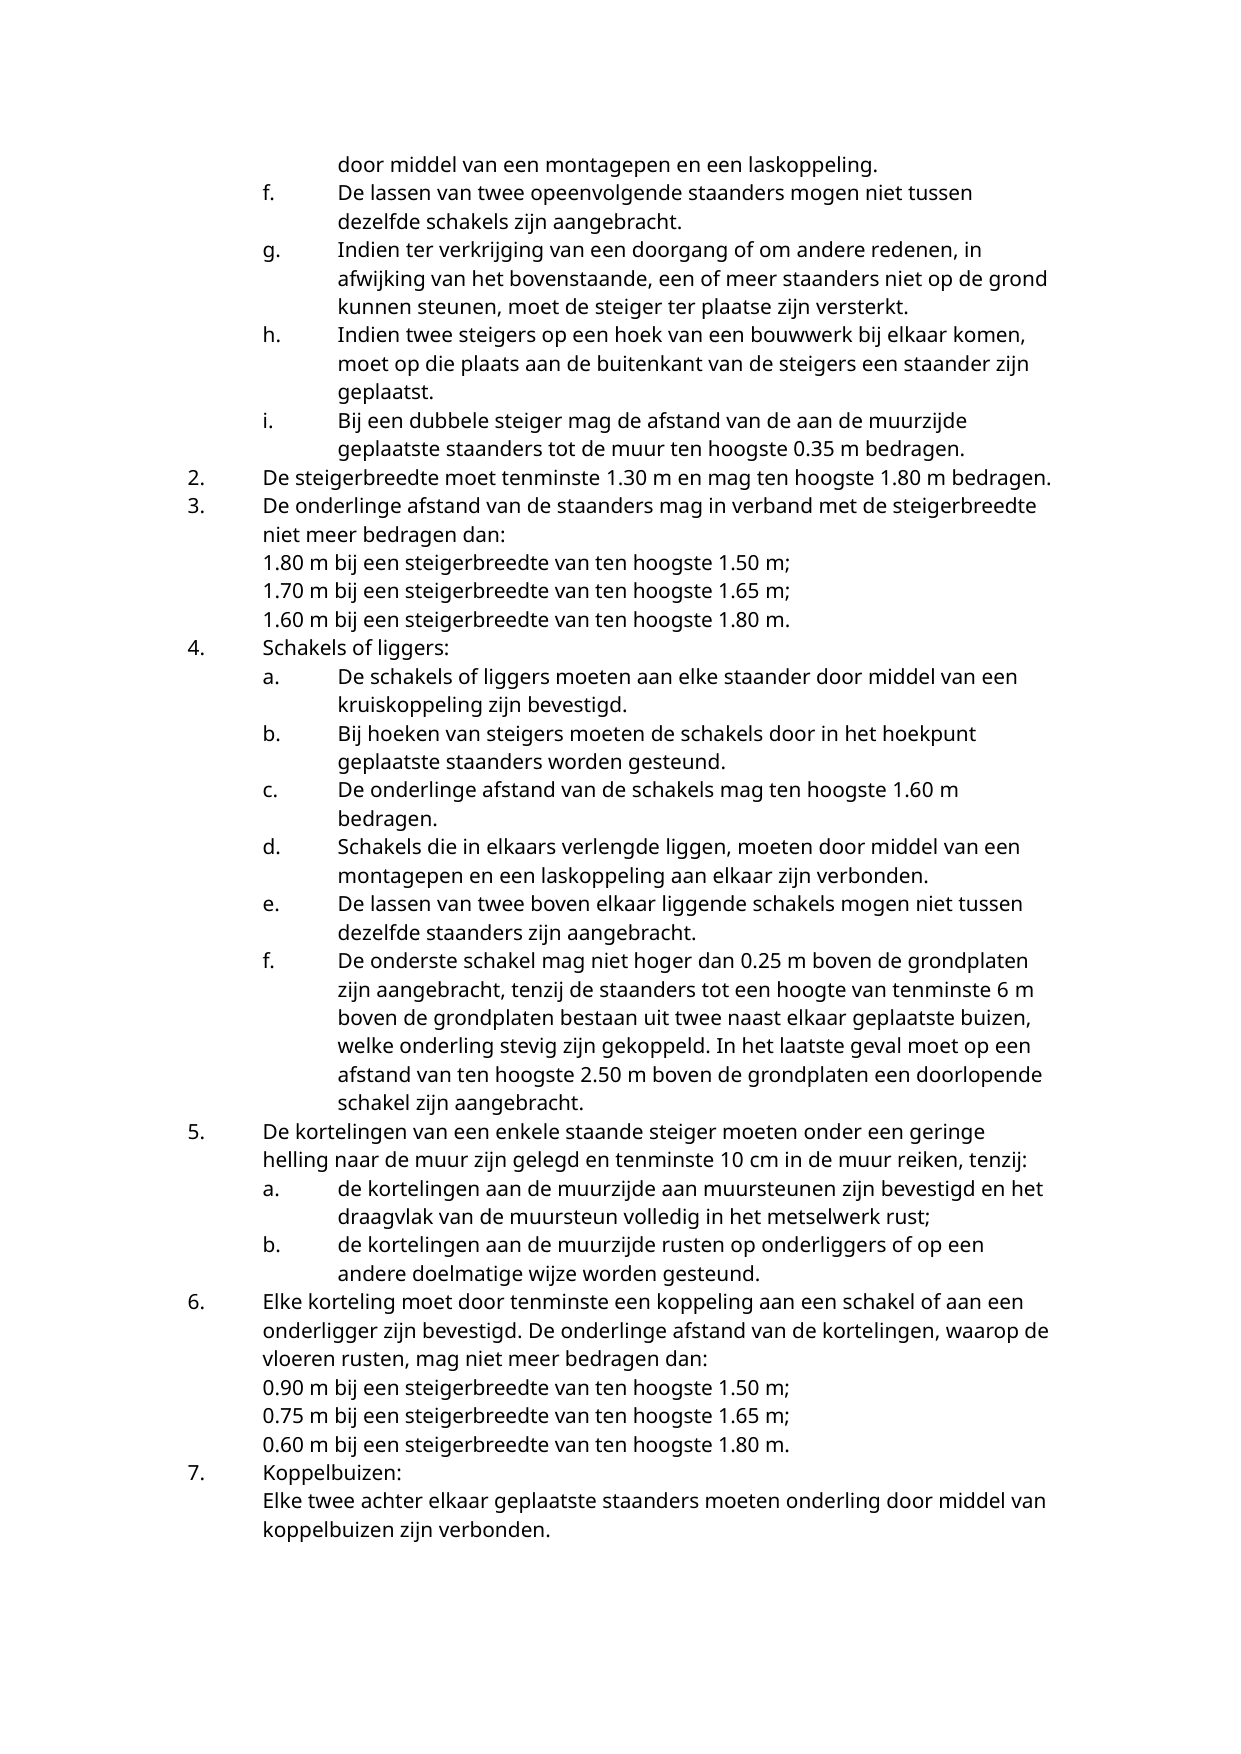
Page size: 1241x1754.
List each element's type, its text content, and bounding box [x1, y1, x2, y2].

list Indien twee steigers op een hoek van een bouwwerk bij elkaar komen, moet op die plaats aan de buitenkant van de steigers een staander zijn geplaatst. [262, 321, 1053, 406]
list Indien ter verkrijging van een doorgang of om andere redenen, in afwijking van het bovenstaande, een of meer staanders niet op de grond kunnen steunen, moet de steiger ter plaatse zijn versterkt. [262, 235, 1053, 321]
list 1.60 m bij een steigerbreedte van ten hoogste 1.80 m. [187, 605, 1053, 633]
list 1.70 m bij een steigerbreedte van ten hoogste 1.65 m; [187, 577, 1053, 605]
list De lassen van twee opeenvolgende staanders mogen niet tussen dezelfde schakels zijn aangebracht. [262, 178, 1053, 235]
list door middel van een montagepen en een laskoppeling. [262, 150, 1053, 178]
list Bij hoeken van steigers moeten de schakels door in het hoekpunt geplaatste staanders worden gesteund. [262, 719, 1053, 776]
list De lassen van twee boven elkaar liggende schakels mogen niet tussen dezelfde staanders zijn aangebracht. [262, 889, 1053, 946]
list 0.90 m bij een steigerbreedte van ten hoogste 1.50 m; [187, 1373, 1053, 1401]
list de kortelingen aan de muurzijde aan muursteunen zijn bevestigd en het draagvlak van de muursteun volledig in het metselwerk rust; [262, 1174, 1053, 1231]
list Bij een dubbele steiger mag de afstand van de aan de muurzijde geplaatste staanders tot de muur ten hoogste 0.35 m bedragen. [262, 406, 1053, 463]
list De onderlinge afstand van de staanders mag in verband met de steigerbreedte niet meer bedragen dan: [187, 491, 1053, 548]
list 0.75 m bij een steigerbreedte van ten hoogste 1.65 m; [187, 1401, 1053, 1430]
list De kortelingen van een enkele staande steiger moeten onder een geringe helling naar de muur zijn gelegd en tenminste 10 cm in de muur reiken, tenzij: [187, 1117, 1053, 1174]
list 1.80 m bij een steigerbreedte van ten hoogste 1.50 m; [187, 548, 1053, 577]
list De steigerbreedte moet tenminste 1.30 m en mag ten hoogste 1.80 m bedragen. [187, 463, 1053, 491]
list Elke twee achter elkaar geplaatste staanders moeten onderling door middel van koppelbuizen zijn verbonden. [187, 1487, 1053, 1543]
list Elke korteling moet door tenminste een koppeling aan een schakel of aan een onderligger zijn bevestigd. De onderlinge afstand van de kortelingen, waarop de vloeren rusten, mag niet meer bedragen dan: [187, 1287, 1053, 1373]
list De onderlinge afstand van de schakels mag ten hoogste 1.60 m bedragen. [262, 776, 1053, 832]
list Schakels die in elkaars verlengde liggen, moeten door middel van een montagepen en een laskoppeling aan elkaar zijn verbonden. [262, 832, 1053, 889]
list De schakels of liggers moeten aan elke staander door middel van een kruiskoppeling zijn bevestigd. [262, 662, 1053, 719]
list 0.60 m bij een steigerbreedte van ten hoogste 1.80 m. [187, 1430, 1053, 1458]
list Schakels of liggers: [187, 633, 1053, 662]
list de kortelingen aan de muurzijde rusten op onderliggers of op een andere doelmatige wijze worden gesteund. [262, 1231, 1053, 1287]
list Koppelbuizen: [187, 1458, 1053, 1487]
list De onderste schakel mag niet hoger dan 0.25 m boven de grondplaten zijn aangebracht, tenzij de staanders tot een hoogte van tenminste 6 m boven de grondplaten bestaan uit twee naast elkaar geplaatste buizen, welke onderling stevig zijn gekoppeld. In het laatste geval moet op een afstand van ten hoogste 2.50 m boven de grondplaten een doorlopende schakel zijn aangebracht. [262, 946, 1053, 1117]
